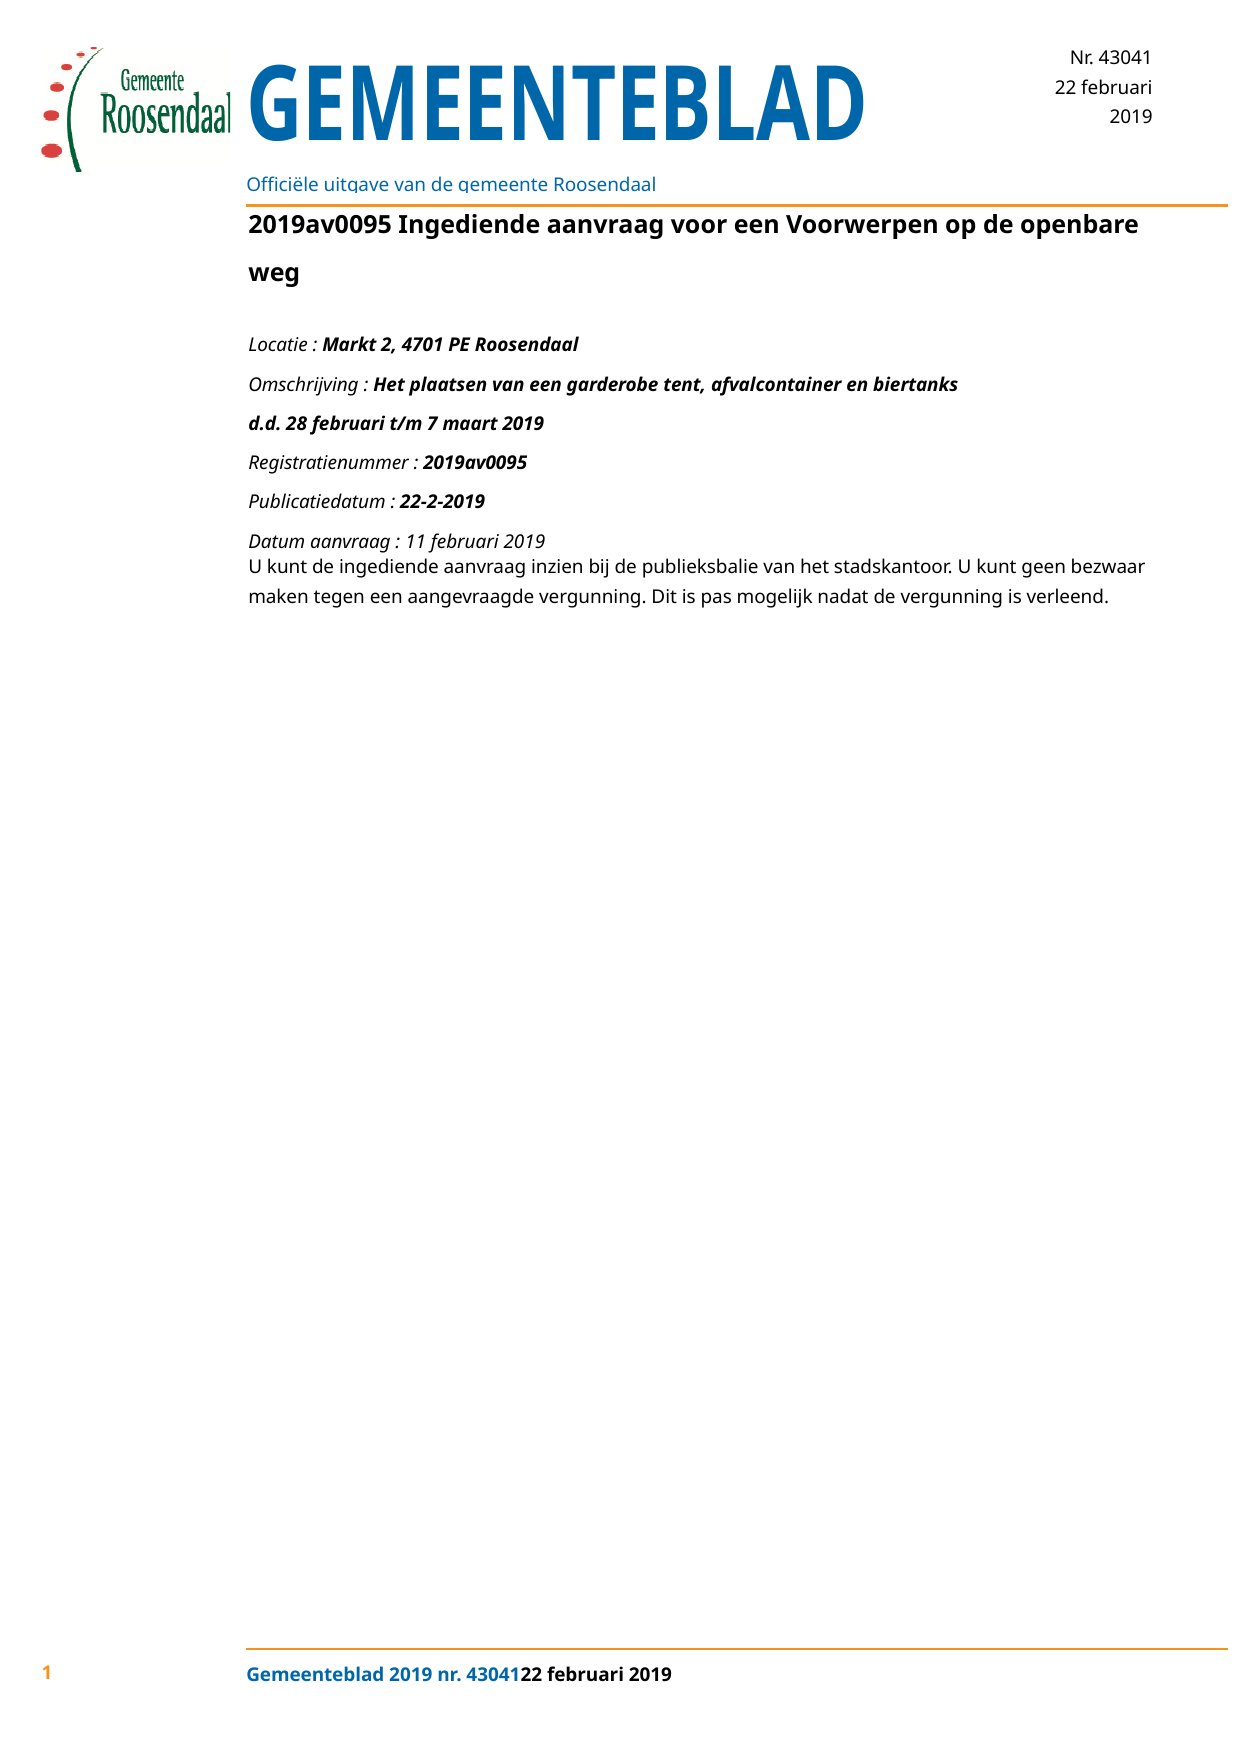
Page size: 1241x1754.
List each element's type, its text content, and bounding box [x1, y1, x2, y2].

text U kunt de ingediende aanvraag inzien bij de publieksbalie van het stadskantoor. U kunt geen bezwaar maken tegen een aangevraagde vergunning. Dit is pas mogelijk nadat de vergunning is verleend. [248, 553, 1152, 609]
text d.d. 28 februari t/m 7 maart 2019 [248, 410, 1152, 436]
text Publicatiedatum : 22-2-2019 [248, 488, 1152, 514]
text Registratienummer : 2019av0095 [248, 449, 1152, 475]
picture [41, 47, 231, 172]
text 2019av0095 Ingediende aanvraag voor een Voorwerpen op de openbare weg [248, 207, 1152, 288]
text Omschrijving : Het plaatsen van een garderobe tent, afvalcontainer en biertanks [248, 371, 1152, 396]
text Datum aanvraag : 11 februari 2019 [248, 528, 1152, 553]
text Locatie : Markt 2, 4701 PE Roosendaal [248, 331, 1152, 357]
